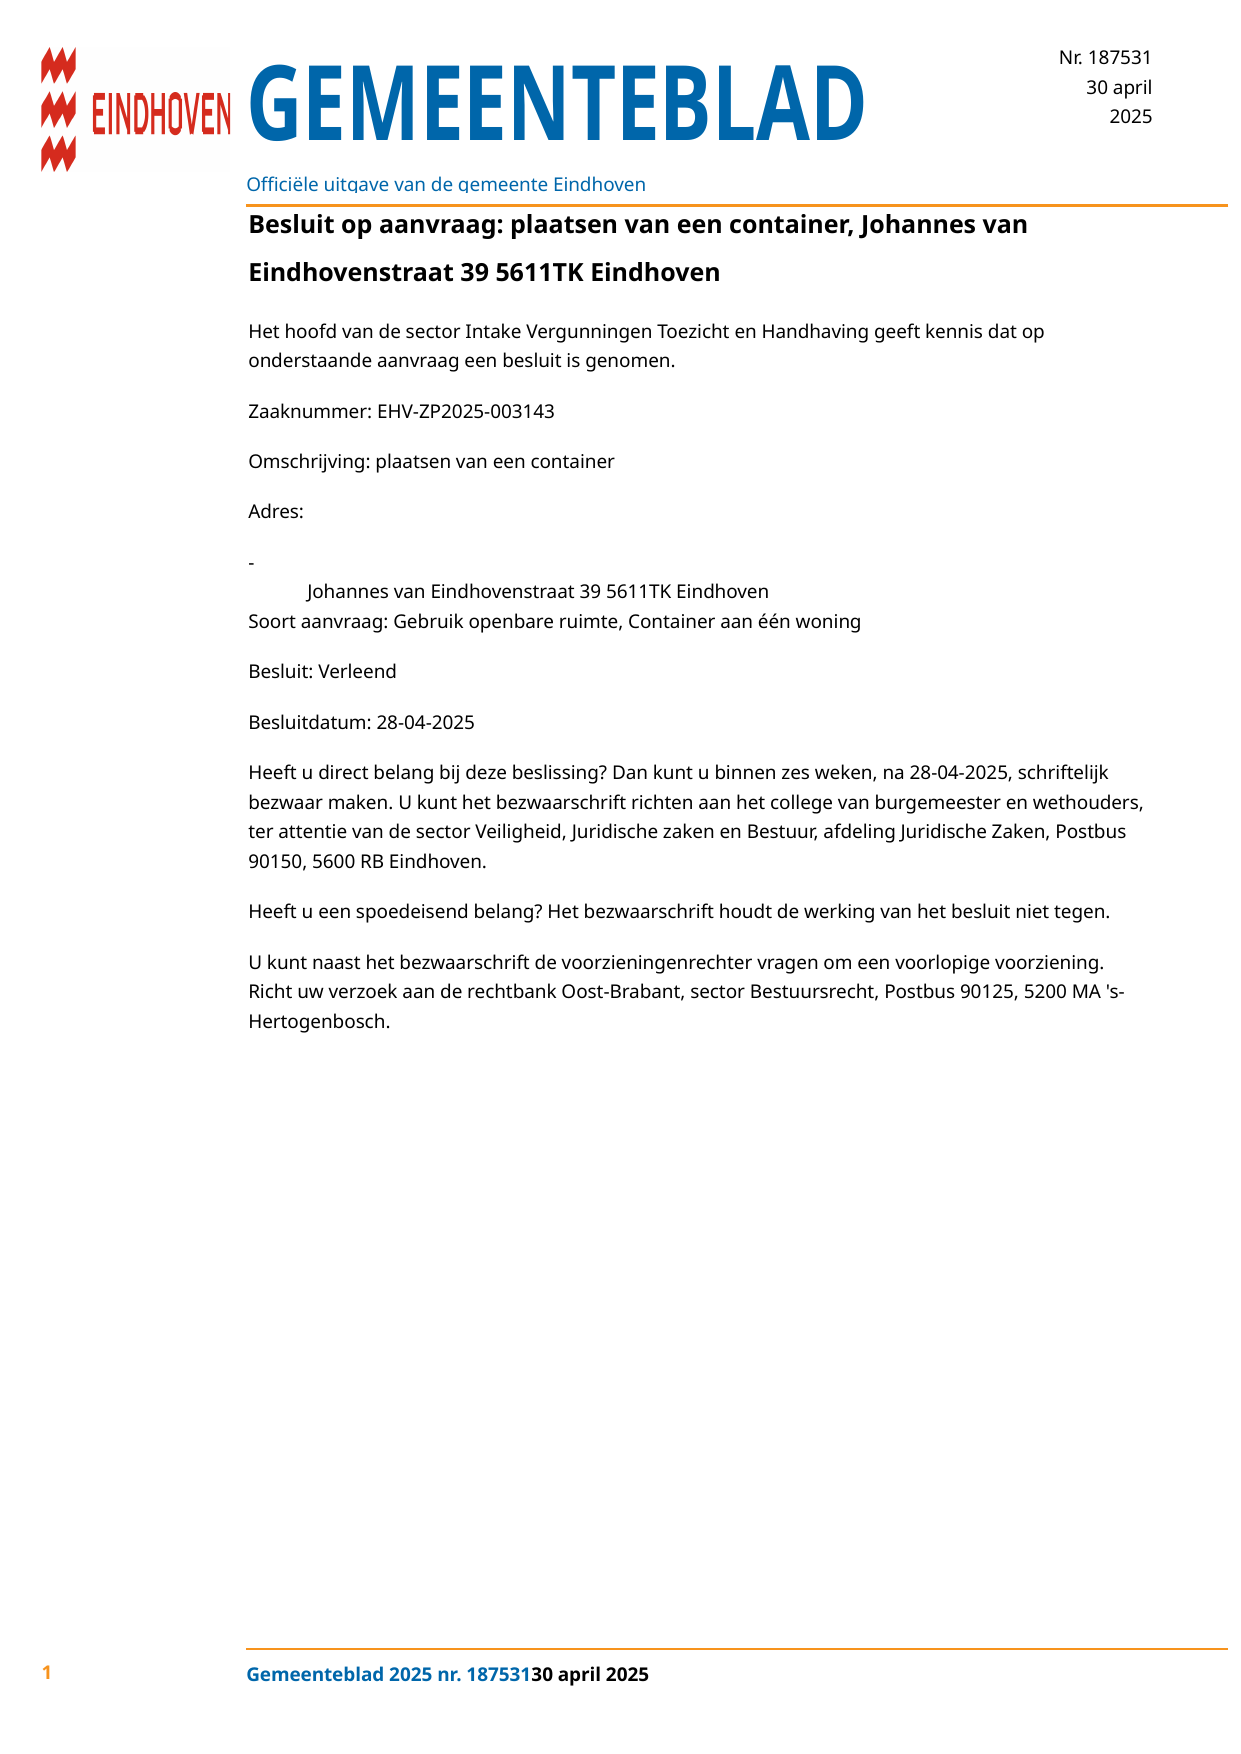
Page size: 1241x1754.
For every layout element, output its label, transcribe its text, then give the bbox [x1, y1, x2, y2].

text Omschrijving: plaatsen van een container [248, 448, 1152, 474]
text Zaaknummer: EHV-ZP2025-003143 [248, 398, 1152, 424]
text U kunt naast het bezwaarschrift de voorzieningenrechter vragen om een voorlopige voorziening. Richt uw verzoek aan de rechtbank Oost-Brabant, sector Bestuursrecht, Postbus 90125, 5200 MA 's-Hertogenbosch. [248, 949, 1152, 1034]
text Het hoofd van de sector Intake Vergunningen Toezicht en Handhaving geeft kennis dat op onderstaande aanvraag een besluit is genomen. [248, 318, 1152, 373]
text Besluit: Verleend [248, 659, 1152, 684]
text Heeft u direct belang bij deze beslissing? Dan kunt u binnen zes weken, na 28-04-2025, schriftelijk bezwaar maken. U kunt het bezwaarschrift richten aan het college van burgemeester en wethouders, ter attentie van de sector Veiligheid, Juridische zaken en Bestuur, afdeling Juridische Zaken, Postbus 90150, 5600 RB Eindhoven. [248, 759, 1152, 874]
text Soort aanvraag: Gebruik openbare ruimte, Container aan één woning [248, 608, 1152, 634]
picture [41, 47, 231, 172]
text Heeft u een spoedeisend belang? Het bezwaarschrift houdt de werking van het besluit niet tegen. [248, 899, 1152, 924]
text Adres: [248, 499, 1152, 524]
text Besluitdatum: 28-04-2025 [248, 709, 1152, 735]
list Johannes van Eindhovenstraat 39 5611TK Eindhoven [248, 579, 1152, 604]
text Besluit op aanvraag: plaatsen van een container, Johannes van Eindhovenstraat 39 5611TK Eindhoven [248, 207, 1152, 288]
